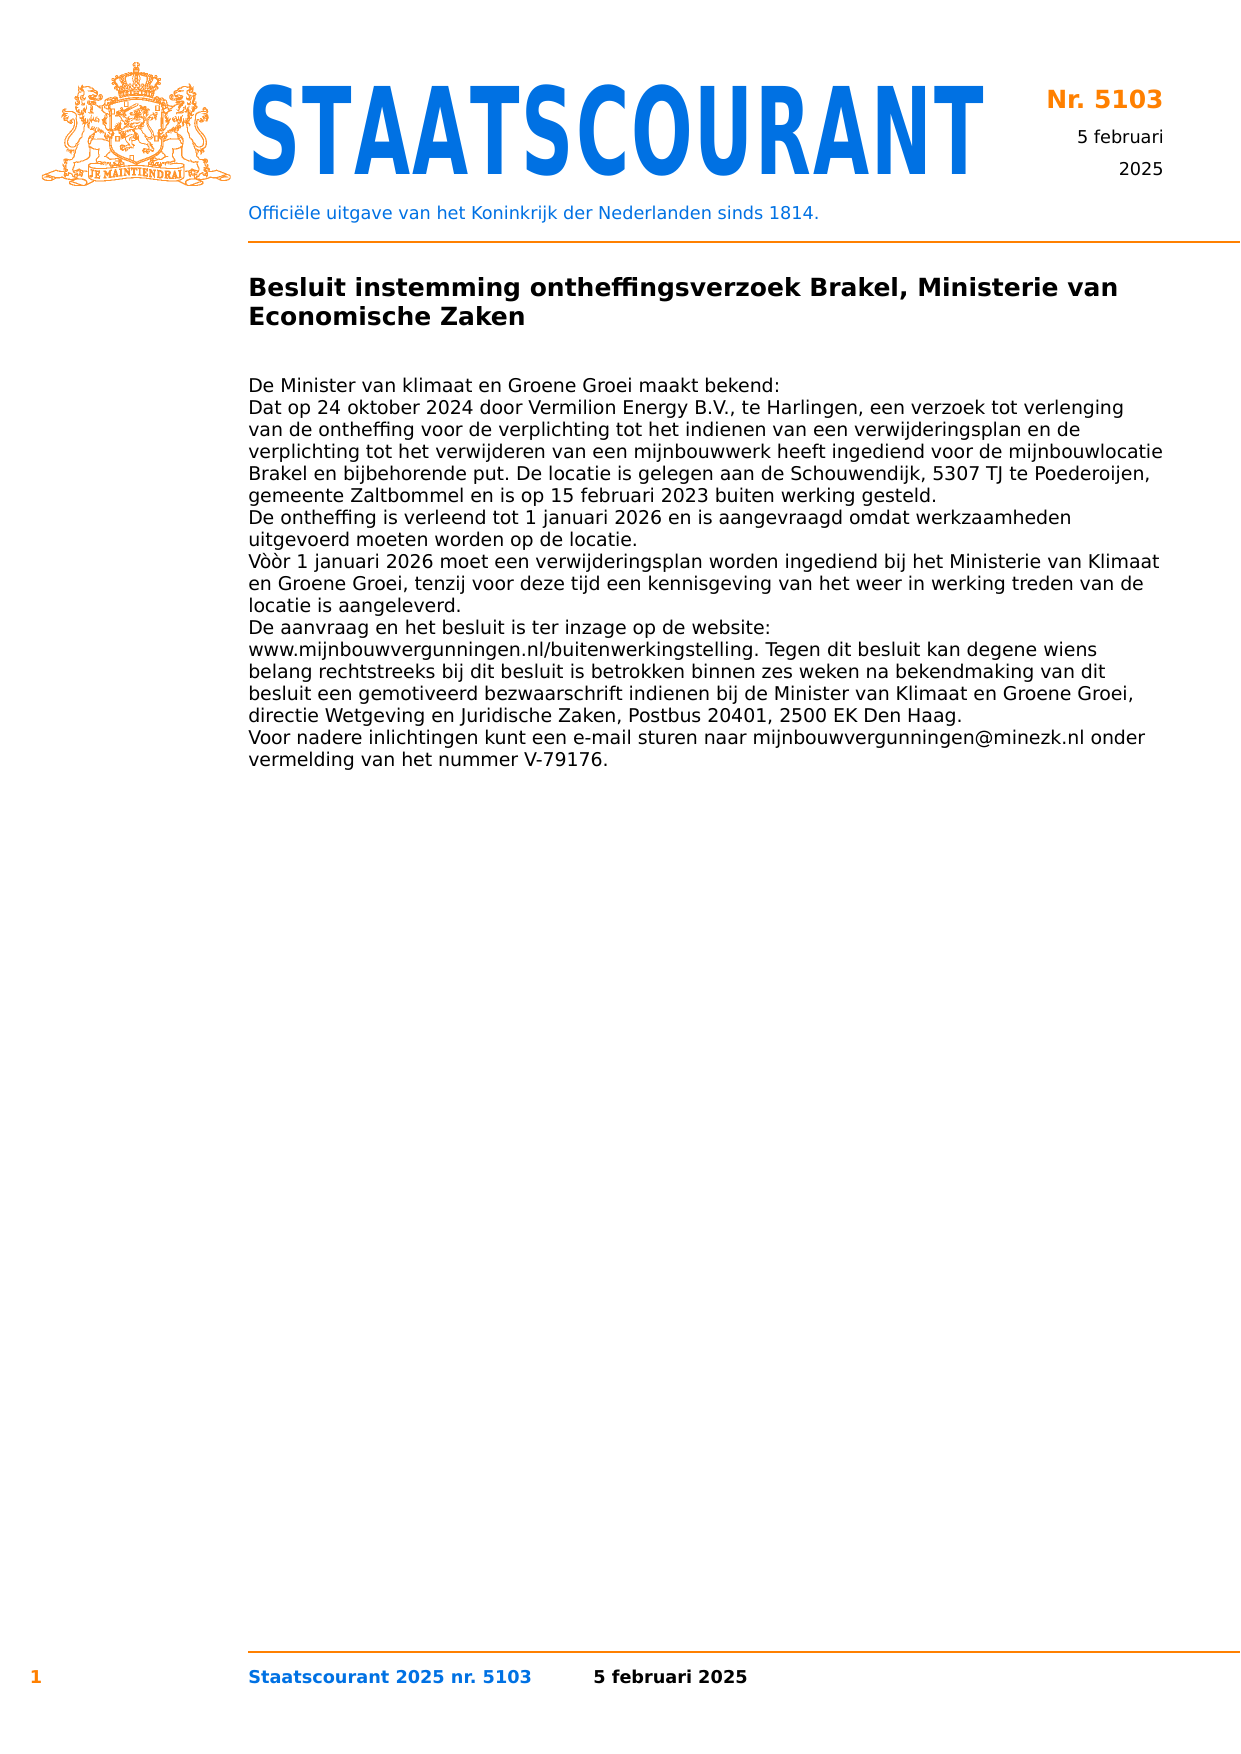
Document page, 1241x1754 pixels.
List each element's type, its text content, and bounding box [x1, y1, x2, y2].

table_header [25, 62, 248, 241]
table_cell 2025 [998, 153, 1240, 203]
text Dat op 24 oktober 2024 door Vermilion Energy B.V., te Harlingen, een verzoek tot verlenging van de ontheffing voor de verplichting tot het indienen van een verwijderingsplan en de verplichting tot het verwijderen van een mijnbouwwerk heeft ingediend voor de mijnbouwlocatie Brakel en bijbehorende put. De locatie is gelegen aan de Schouwendijk, 5307 TJ te Poederoijen, gemeente Zaltbommel en is op 15 februari 2023 buiten werking gesteld. [248, 397, 1163, 507]
text De aanvraag en het besluit is ter inzage op de website: www.mijnbouwvergunningen.nl/buitenwerkingstelling. Tegen dit besluit kan degene wiens belang rechtstreeks bij dit besluit is betrokken binnen zes weken na bekendmaking van dit besluit een gemotiveerd bezwaarschrift indienen bij de Minister van Klimaat en Groene Groei, directie Wetgeving en Juridische Zaken, Postbus 20401, 2500 EK Den Haag. [248, 617, 1163, 727]
table_cell 5 februari [998, 121, 1240, 153]
text De Minister van klimaat en Groene Groei maakt bekend: [248, 375, 1163, 397]
table_header STAATSCOURANT [248, 62, 998, 203]
table_cell Officiële uitgave van het Koninkrijk der Nederlanden sinds 1814. [248, 203, 1240, 241]
subtitle Besluit instemming ontheffingsverzoek Brakel, Ministerie van Economische Zaken [248, 273, 1163, 331]
text De ontheffing is verleend tot 1 januari 2026 en is aangevraagd omdat werkzaamheden uitgevoerd moeten worden op de locatie. [248, 507, 1163, 551]
text Vòòr 1 januari 2026 moet een verwijderingsplan worden ingediend bij het Ministerie van Klimaat en Groene Groei, tenzij voor deze tijd een kennisgeving van het weer in werking treden van de locatie is aangeleverd. [248, 551, 1163, 617]
table_header Nr. 5103 [998, 62, 1240, 121]
picture [41, 62, 231, 186]
text Voor nadere inlichtingen kunt een e-mail sturen naar mijnbouwvergunningen@minezk.nl onder vermelding van het nummer V-79176. [248, 727, 1163, 771]
